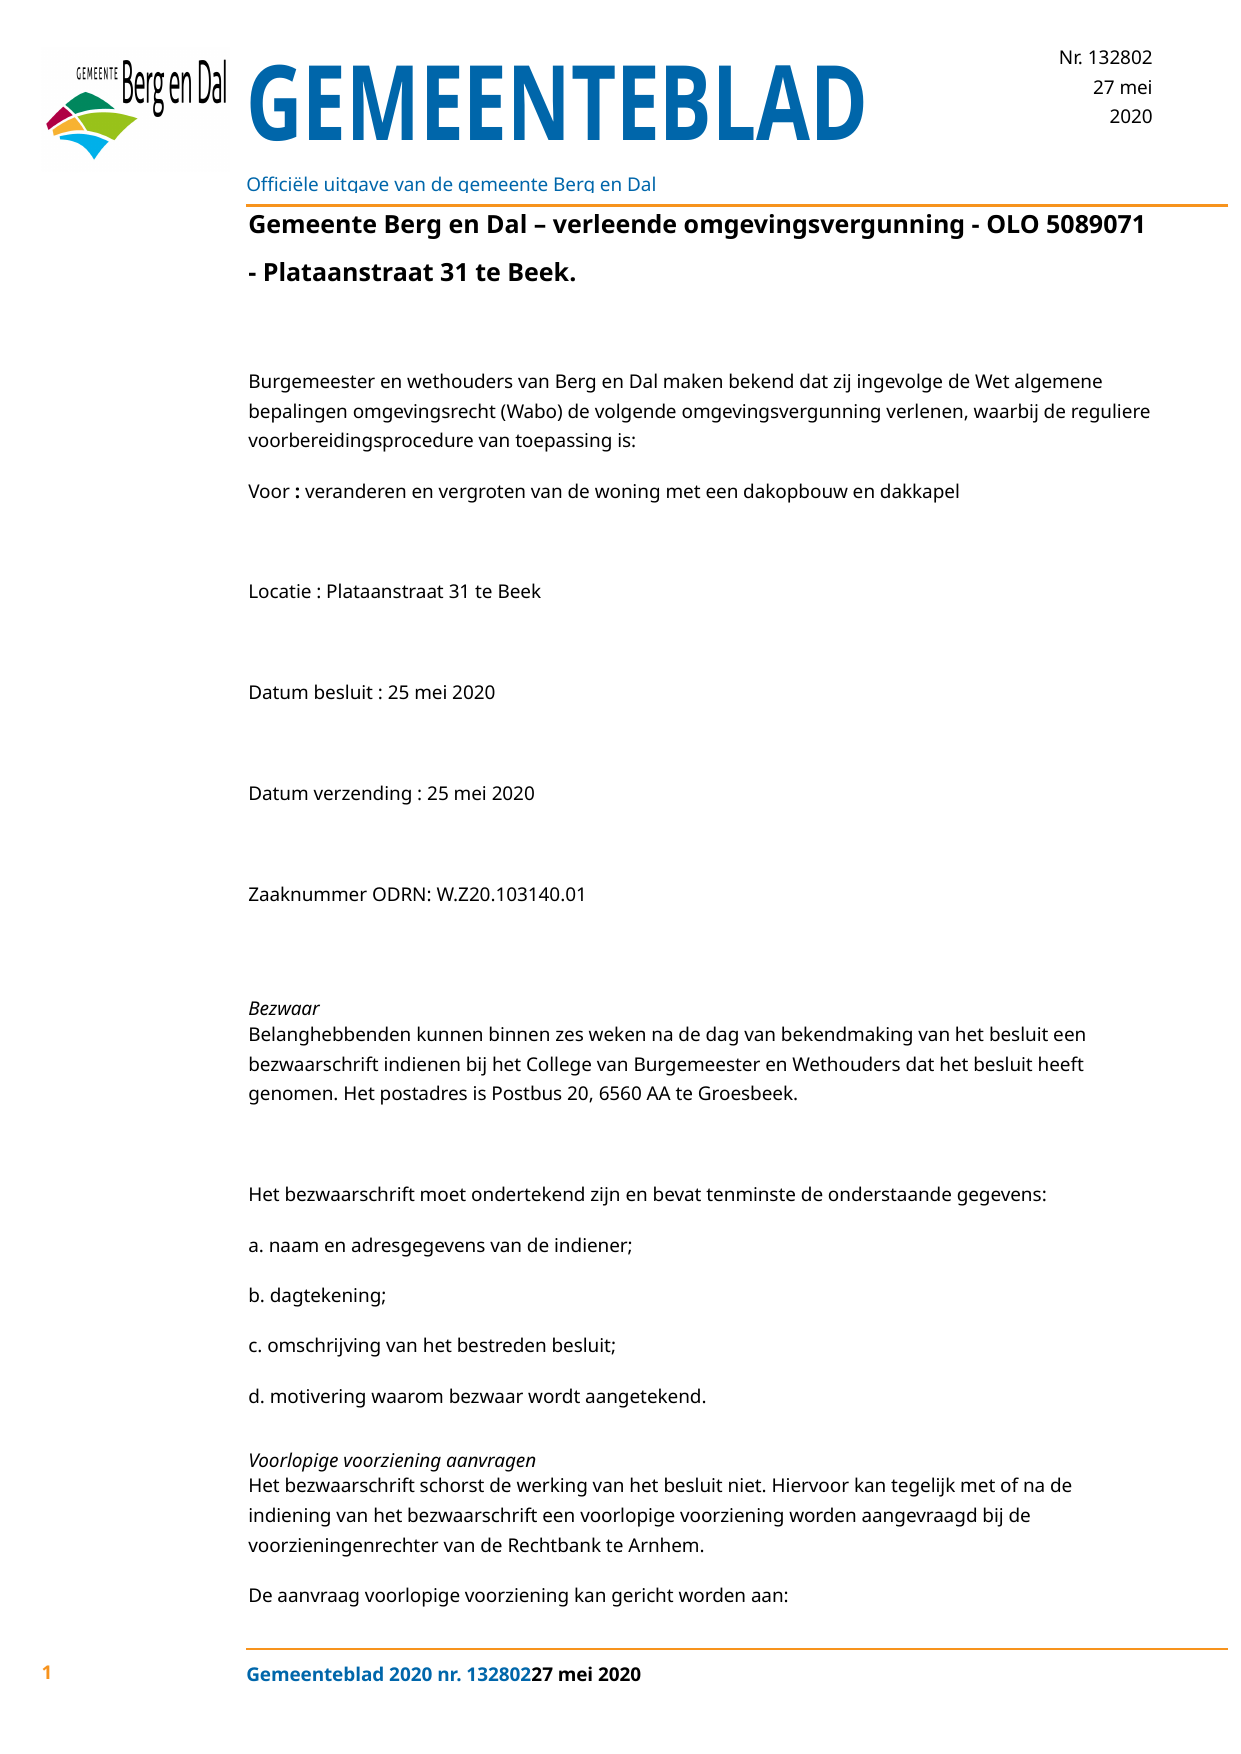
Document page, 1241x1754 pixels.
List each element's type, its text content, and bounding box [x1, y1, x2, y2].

text Datum besluit : 25 mei 2020 [248, 679, 1152, 705]
text Belanghebbenden kunnen binnen zes weken na de dag van bekendmaking van het besluit een bezwaarschrift indienen bij het College van Burgemeester en Wethouders dat het besluit heeft genomen. Het postadres is Postbus 20, 6560 AA te Groesbeek. [248, 1021, 1152, 1106]
text Locatie : Plataanstraat 31 te Beek [248, 579, 1152, 604]
text Het bezwaarschrift moet ondertekend zijn en bevat tenminste de onderstaande gegevens: [248, 1181, 1152, 1207]
text De aanvraag voorlopige voorziening kan gericht worden aan: [248, 1582, 1152, 1608]
text Het bezwaarschrift schorst de werking van het besluit niet. Hiervoor kan tegelijk met of na de indiening van het bezwaarschrift een voorlopige voorziening worden aangevraagd bij de voorzieningenrechter van de Rechtbank te Arnhem. [248, 1473, 1152, 1558]
picture [41, 47, 231, 172]
text a. naam en adresgegevens van de indiener; [248, 1232, 1152, 1257]
text d. motivering waarom bezwaar wordt aangetekend. [248, 1383, 1152, 1409]
text Datum verzending : 25 mei 2020 [248, 780, 1152, 806]
text Zaaknummer ODRN: W.Z20.103140.01 [248, 881, 1152, 907]
text c. omschrijving van het bestreden besluit; [248, 1333, 1152, 1358]
text Burgemeester en wethouders van Berg en Dal maken bekend dat zij ingevolge de Wet algemene bepalingen omgevingsrecht (Wabo) de volgende omgevingsvergunning verlenen, waarbij de reguliere voorbereidingsprocedure van toepassing is: [248, 368, 1152, 453]
text Voorlopige voorziening aanvragen [248, 1447, 1152, 1473]
text Gemeente Berg en Dal – verleende omgevingsvergunning - OLO 5089071 - Plataanstraat 31 te Beek. [248, 207, 1152, 288]
text b. dagtekening; [248, 1282, 1152, 1308]
text Voor : veranderen en vergroten van de woning met een dakopbouw en dakkapel [248, 478, 1152, 504]
text Bezwaar [248, 996, 1152, 1021]
